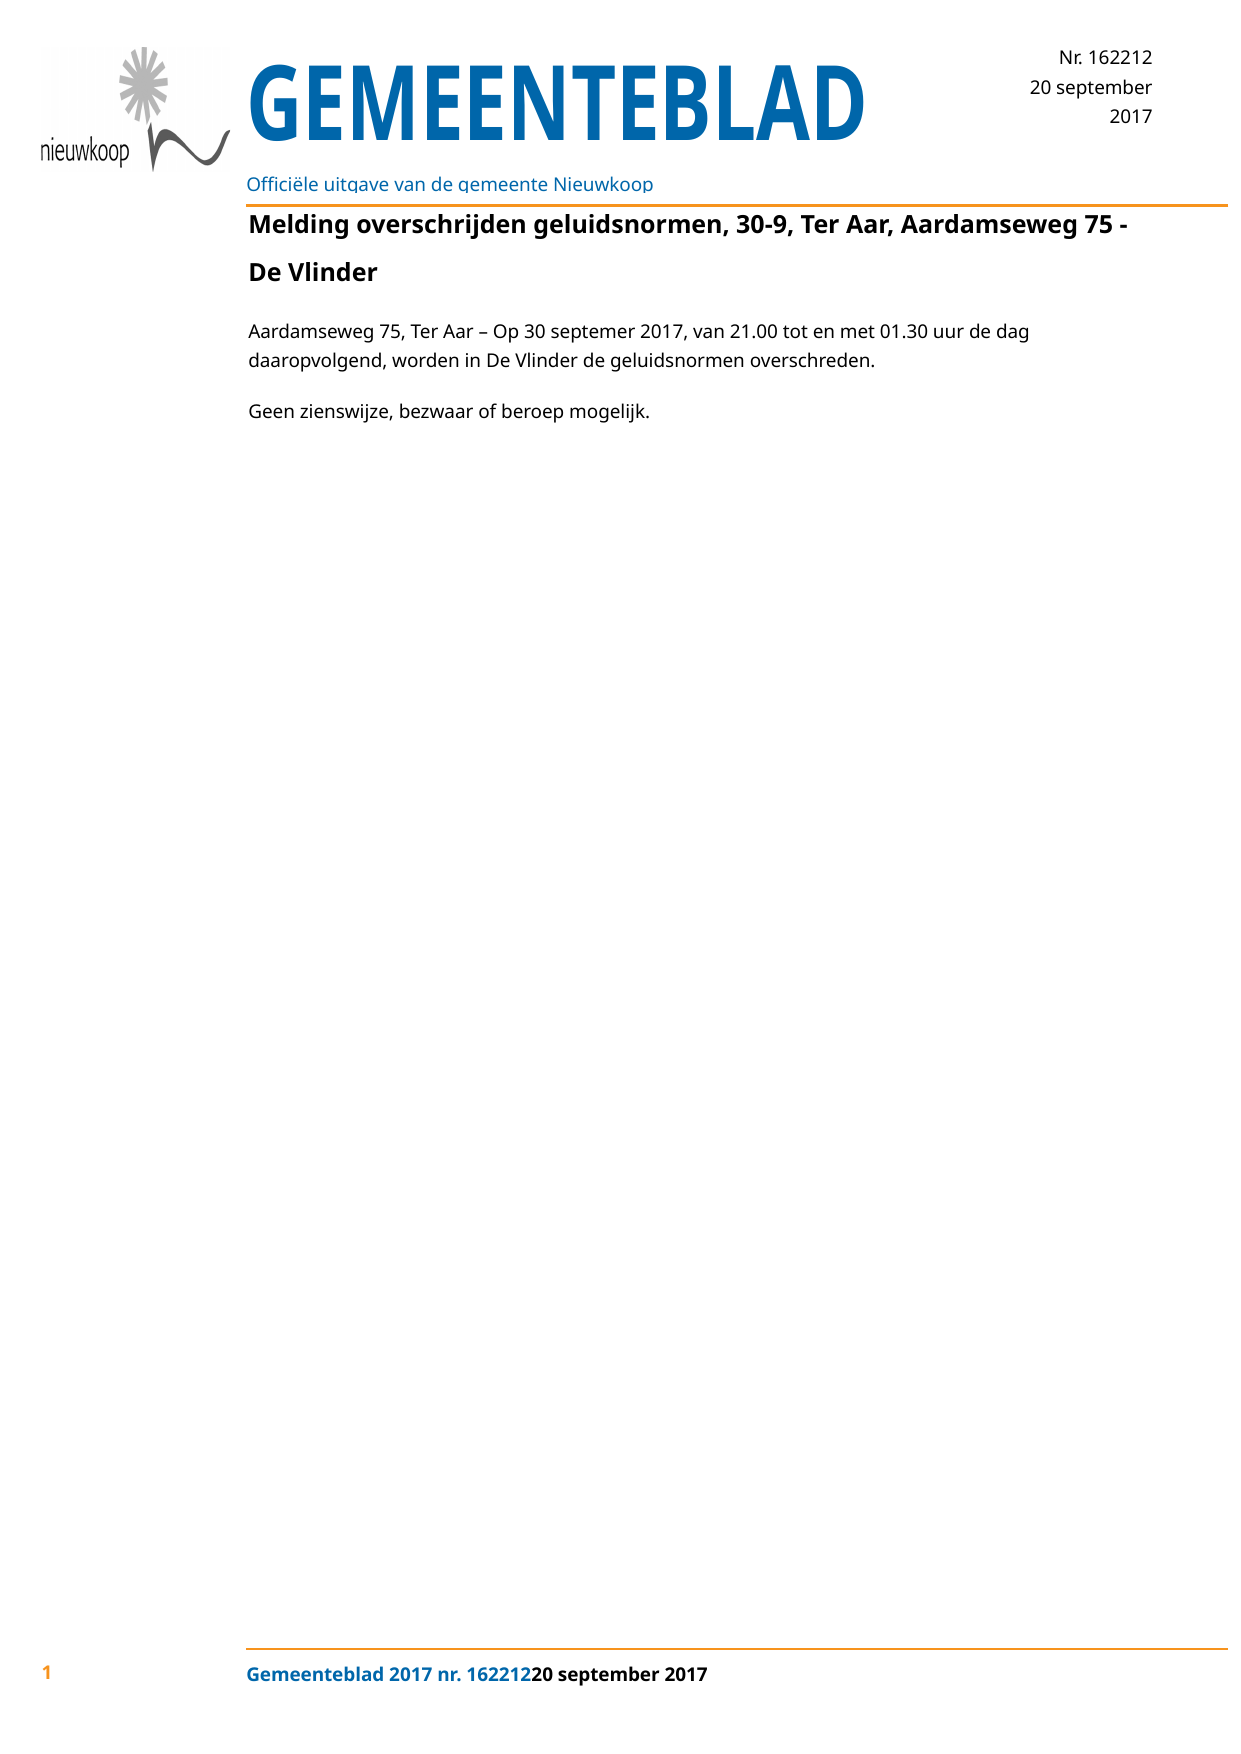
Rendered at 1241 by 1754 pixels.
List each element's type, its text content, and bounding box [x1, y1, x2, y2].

picture [41, 47, 231, 172]
text Aardamseweg 75, Ter Aar – Op 30 septemer 2017, van 21.00 tot en met 01.30 uur de dag daaropvolgend, worden in De Vlinder de geluidsnormen overschreden. [248, 318, 1152, 373]
text Geen zienswijze, bezwaar of beroep mogelijk. [248, 398, 1152, 424]
text Melding overschrijden geluidsnormen, 30-9, Ter Aar, Aardamseweg 75 - De Vlinder [248, 207, 1152, 288]
